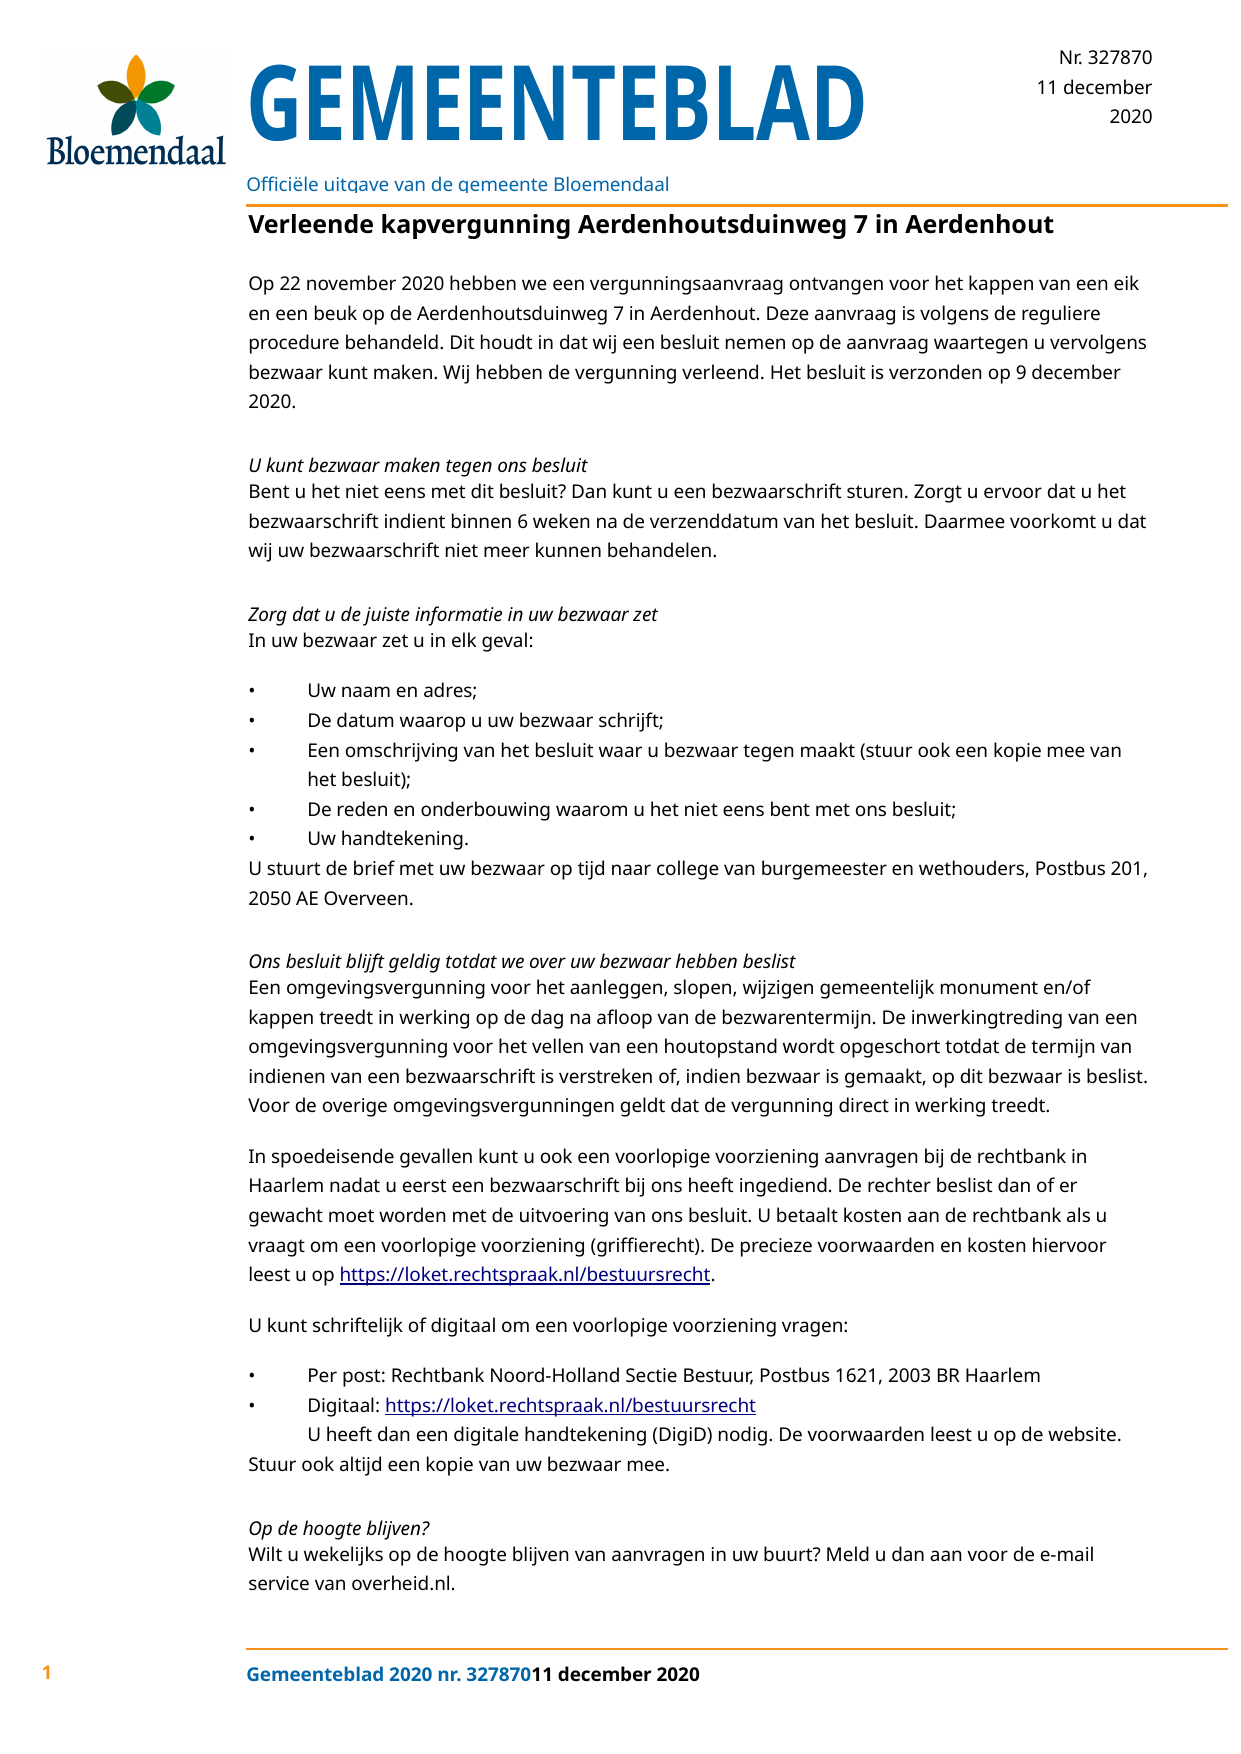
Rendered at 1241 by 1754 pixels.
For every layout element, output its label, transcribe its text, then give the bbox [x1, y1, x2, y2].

text U kunt bezwaar maken tegen ons besluit [248, 453, 1152, 478]
text Op 22 november 2020 hebben we een vergunningsaanvraag ontvangen voor het kappen van een eik en een beuk op de Aerdenhoutsduinweg 7 in Aerdenhout. Deze aanvraag is volgens de reguliere procedure behandeld. Dit houdt in dat wij een besluit nemen op de aanvraag waartegen u vervolgens bezwaar kunt maken. Wij hebben de vergunning verleend. Het besluit is verzonden op 9 december 2020. [248, 270, 1152, 414]
text Wilt u wekelijks op de hoogte blijven van aanvragen in uw buurt? Meld u dan aan voor de e-mail service van overheid.nl. [248, 1541, 1152, 1596]
text Bent u het niet eens met dit besluit? Dan kunt u een bezwaarschrift sturen. Zorgt u ervoor dat u het bezwaarschrift indient binnen 6 weken na de verzenddatum van het besluit. Daarmee voorkomt u dat wij uw bezwaarschrift niet meer kunnen behandelen. [248, 478, 1152, 563]
text In uw bezwaar zet u in elk geval: [248, 627, 1152, 653]
list Een omschrijving van het besluit waar u bezwaar tegen maakt (stuur ook een kopie mee van het besluit); [248, 737, 1152, 792]
list Uw naam en adres; [248, 678, 1152, 703]
list De reden en onderbouwing waarom u het niet eens bent met ons besluit; [248, 796, 1152, 822]
list Uw handtekening. [248, 826, 1152, 851]
list U heeft dan een digitale handtekening (DigiD) nodig. De voorwaarden leest u op de website. [248, 1421, 1152, 1447]
picture [41, 47, 231, 172]
text Zorg dat u de juiste informatie in uw bezwaar zet [248, 601, 1152, 627]
text Ons besluit blijft geldig totdat we over uw bezwaar hebben beslist [248, 949, 1152, 974]
text Verleende kapvergunning Aerdenhoutsduinweg 7 in Aerdenhout [248, 207, 1152, 241]
text Stuur ook altijd een kopie van uw bezwaar mee. [248, 1451, 1152, 1477]
list Per post: Rechtbank Noord-Holland Sectie Bestuur, Postbus 1621, 2003 BR Haarlem [248, 1362, 1152, 1388]
text Een omgevingsvergunning voor het aanleggen, slopen, wijzigen gemeentelijk monument en/of kappen treedt in werking op de dag na afloop van de bezwarentermijn. De inwerkingtreding van een omgevingsvergunning voor het vellen van een houtopstand wordt opgeschort totdat de termijn van indienen van een bezwaarschrift is verstreken of, indien bezwaar is gemaakt, op dit bezwaar is beslist. Voor de overige omgevingsvergunningen geldt dat de vergunning direct in werking treedt. [248, 974, 1152, 1118]
text In spoedeisende gevallen kunt u ook een voorlopige voorziening aanvragen bij de rechtbank in Haarlem nadat u eerst een bezwaarschrift bij ons heeft ingediend. De rechter beslist dan of er gewacht moet worden met de uitvoering van ons besluit. U betaalt kosten aan de rechtbank als u vraagt om een voorlopige voorziening (griffierecht). De precieze voorwaarden en kosten hiervoor leest u op https://loket.rechtspraak.nl/bestuursrecht. [248, 1143, 1152, 1287]
list De datum waarop u uw bezwaar schrijft; [248, 707, 1152, 733]
list Digitaal: https://loket.rechtspraak.nl/bestuursrecht [248, 1392, 1152, 1418]
text U stuurt de brief met uw bezwaar op tijd naar college van burgemeester en wethouders, Postbus 201, 2050 AE Overveen. [248, 855, 1152, 910]
text U kunt schriftelijk of digitaal om een voorlopige voorziening vragen: [248, 1312, 1152, 1338]
text Op de hoogte blijven? [248, 1515, 1152, 1541]
